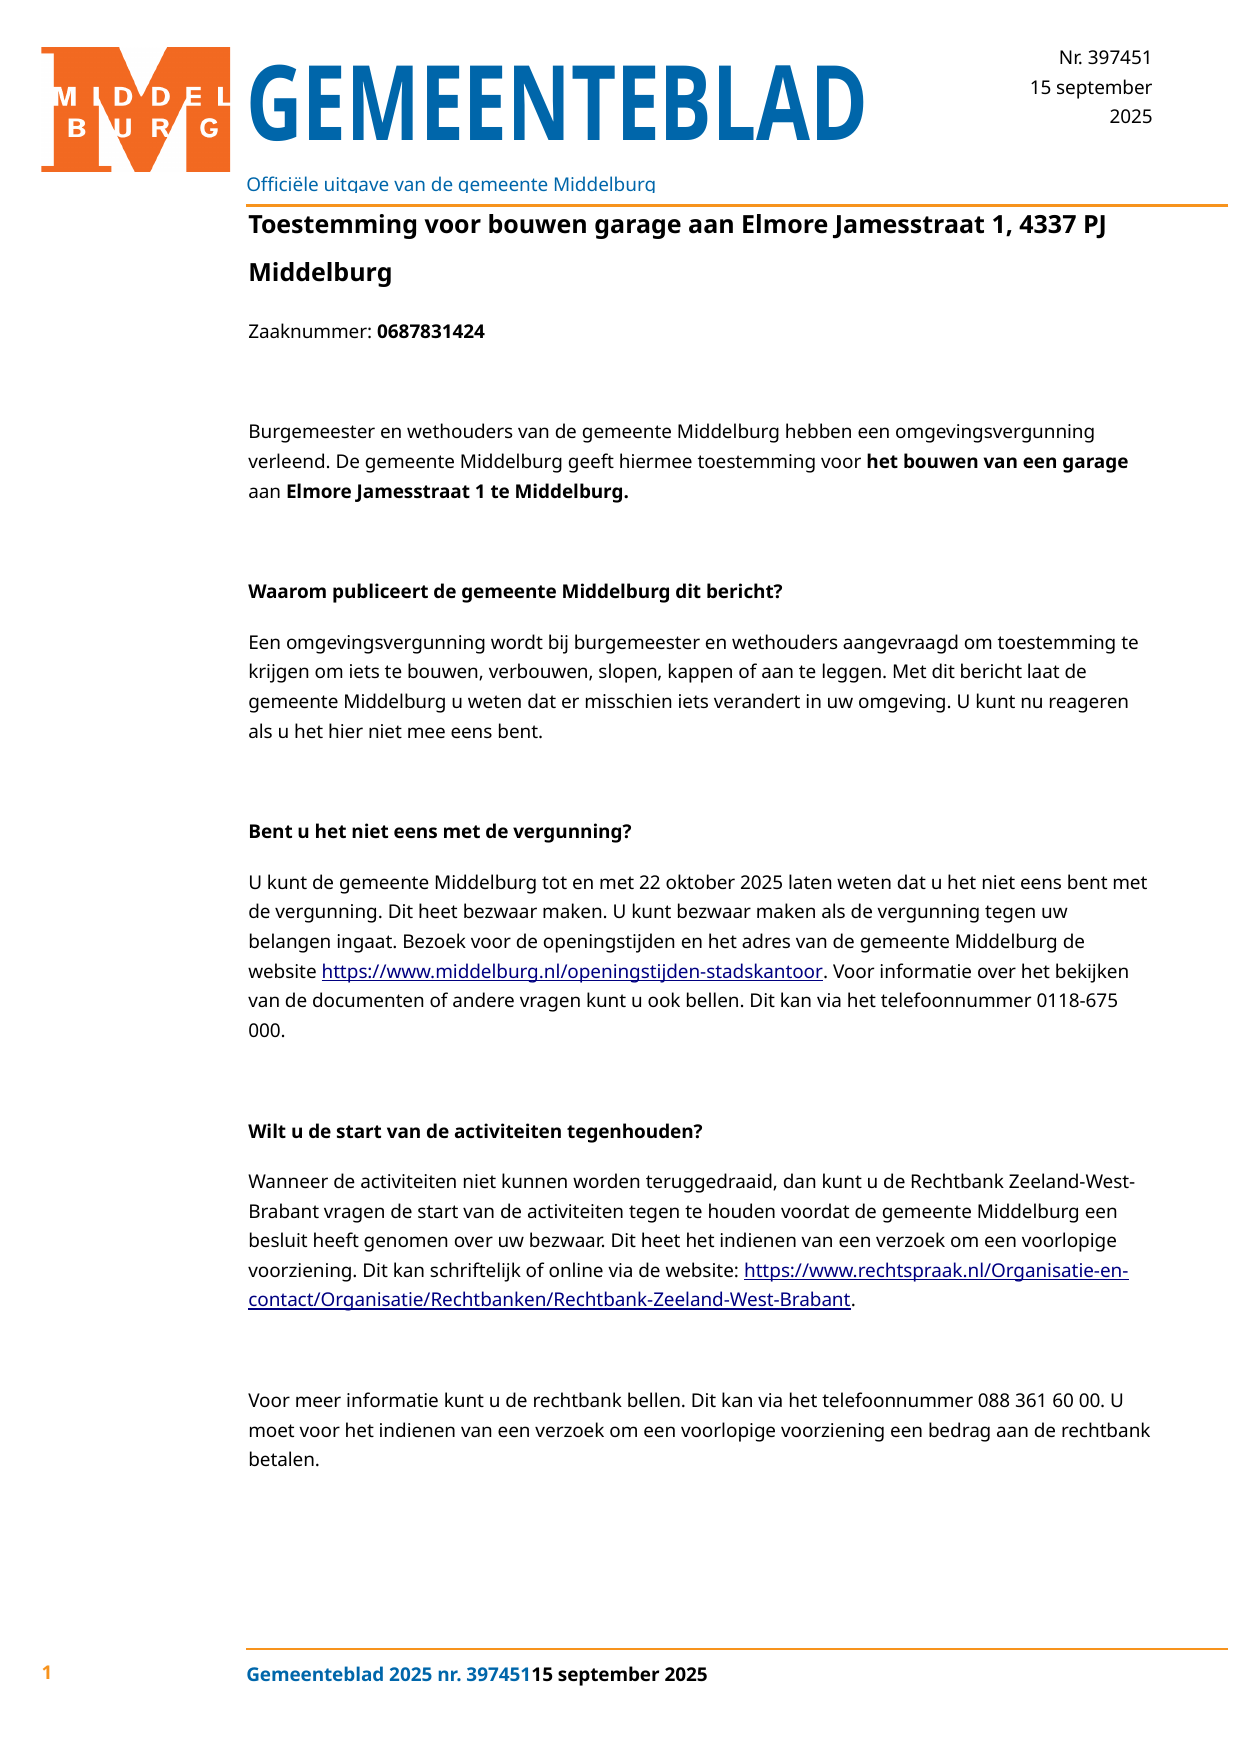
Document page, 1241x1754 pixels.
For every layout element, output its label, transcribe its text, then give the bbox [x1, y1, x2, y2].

text Waarom publiceert de gemeente Middelburg dit bericht? [248, 579, 1152, 604]
text Een omgevingsvergunning wordt bij burgemeester en wethouders aangevraagd om toestemming te krijgen om iets te bouwen, verbouwen, slopen, kappen of aan te leggen. Met dit bericht laat de gemeente Middelburg u weten dat er misschien iets verandert in uw omgeving. U kunt nu reageren als u het hier niet mee eens bent. [248, 629, 1152, 744]
text Wanneer de activiteiten niet kunnen worden teruggedraaid, dan kunt u de Rechtbank Zeeland-West-Brabant vragen de start van de activiteiten tegen te houden voordat de gemeente Middelburg een besluit heeft genomen over uw bezwaar. Dit heet het indienen van een verzoek om een voorlopige voorziening. Dit kan schriftelijk of online via de website: https://www.rechtspraak.nl/Organisatie-en-contact/Organisatie/Rechtbanken/Rechtbank-Zeeland-West-Brabant. [248, 1168, 1152, 1312]
picture [41, 47, 231, 172]
text Zaaknummer: 0687831424 [248, 318, 1152, 344]
text Wilt u de start van de activiteiten tegenhouden? [248, 1118, 1152, 1144]
text Toestemming voor bouwen garage aan Elmore Jamesstraat 1, 4337 PJ Middelburg [248, 207, 1152, 288]
text Burgemeester en wethouders van de gemeente Middelburg hebben een omgevingsvergunning verleend. De gemeente Middelburg geeft hiermee toestemming voor het bouwen van een garage aan Elmore Jamesstraat 1 te Middelburg. [248, 419, 1152, 504]
text U kunt de gemeente Middelburg tot en met 22 oktober 2025 laten weten dat u het niet eens bent met de vergunning. Dit heet bezwaar maken. U kunt bezwaar maken als de vergunning tegen uw belangen ingaat. Bezoek voor de openingstijden en het adres van de gemeente Middelburg de website https://www.middelburg.nl/openingstijden-stadskantoor. Voor informatie over het bekijken van de documenten of andere vragen kunt u ook bellen. Dit kan via het telefoonnummer 0118-675 000. [248, 869, 1152, 1043]
text Voor meer informatie kunt u de rechtbank bellen. Dit kan via het telefoonnummer 088 361 60 00. U moet voor het indienen van een verzoek om een voorlopige voorziening een bedrag aan de rechtbank betalen. [248, 1387, 1152, 1472]
text Bent u het niet eens met de vergunning? [248, 819, 1152, 844]
